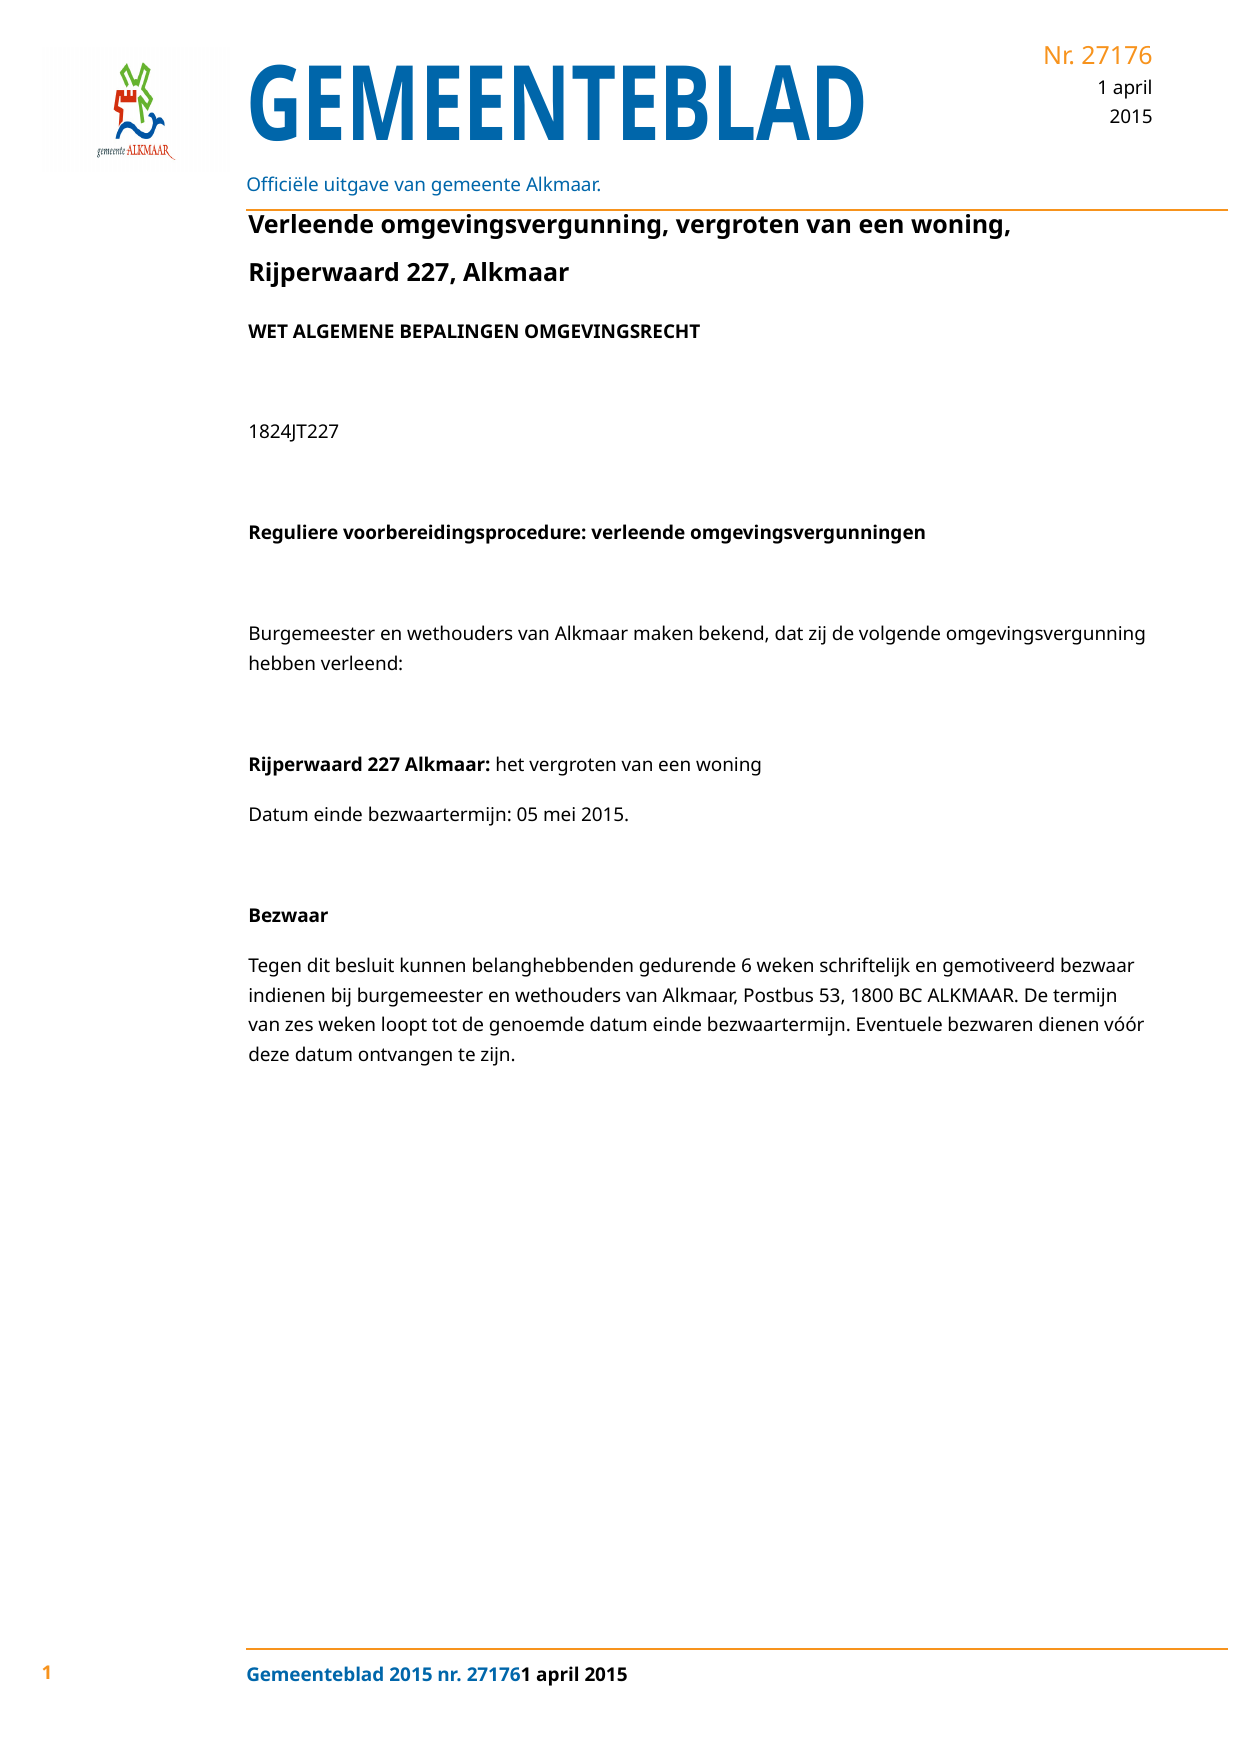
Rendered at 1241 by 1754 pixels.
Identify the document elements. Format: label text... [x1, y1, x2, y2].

text Reguliere voorbereidingsprocedure: verleende omgevingsvergunningen [248, 519, 1152, 545]
text Verleende omgevingsvergunning, vergroten van een woning, Rijperwaard 227, Alkmaar [248, 211, 1152, 288]
text Rijperwaard 227 Alkmaar: het vergroten van een woning [248, 751, 1152, 777]
text Datum einde bezwaartermijn: 05 mei 2015. [248, 801, 1152, 827]
text WET ALGEMENE BEPALINGEN OMGEVINGSRECHT [248, 318, 1152, 344]
text Tegen dit besluit kunnen belanghebbenden gedurende 6 weken schriftelijk en gemotiveerd bezwaar indienen bij burgemeester en wethouders van Alkmaar, Postbus 53, 1800 BC ALKMAAR. De termijn van zes weken loopt tot de genoemde datum einde bezwaartermijn. Eventuele bezwaren dienen vóór deze datum ontvangen te zijn. [248, 952, 1152, 1067]
text Bezwaar [248, 902, 1152, 928]
text Burgemeester en wethouders van Alkmaar maken bekend, dat zij de volgende omgevingsvergunning hebben verleend: [248, 620, 1152, 676]
picture [41, 47, 231, 172]
text 1824JT227 [248, 419, 1152, 444]
